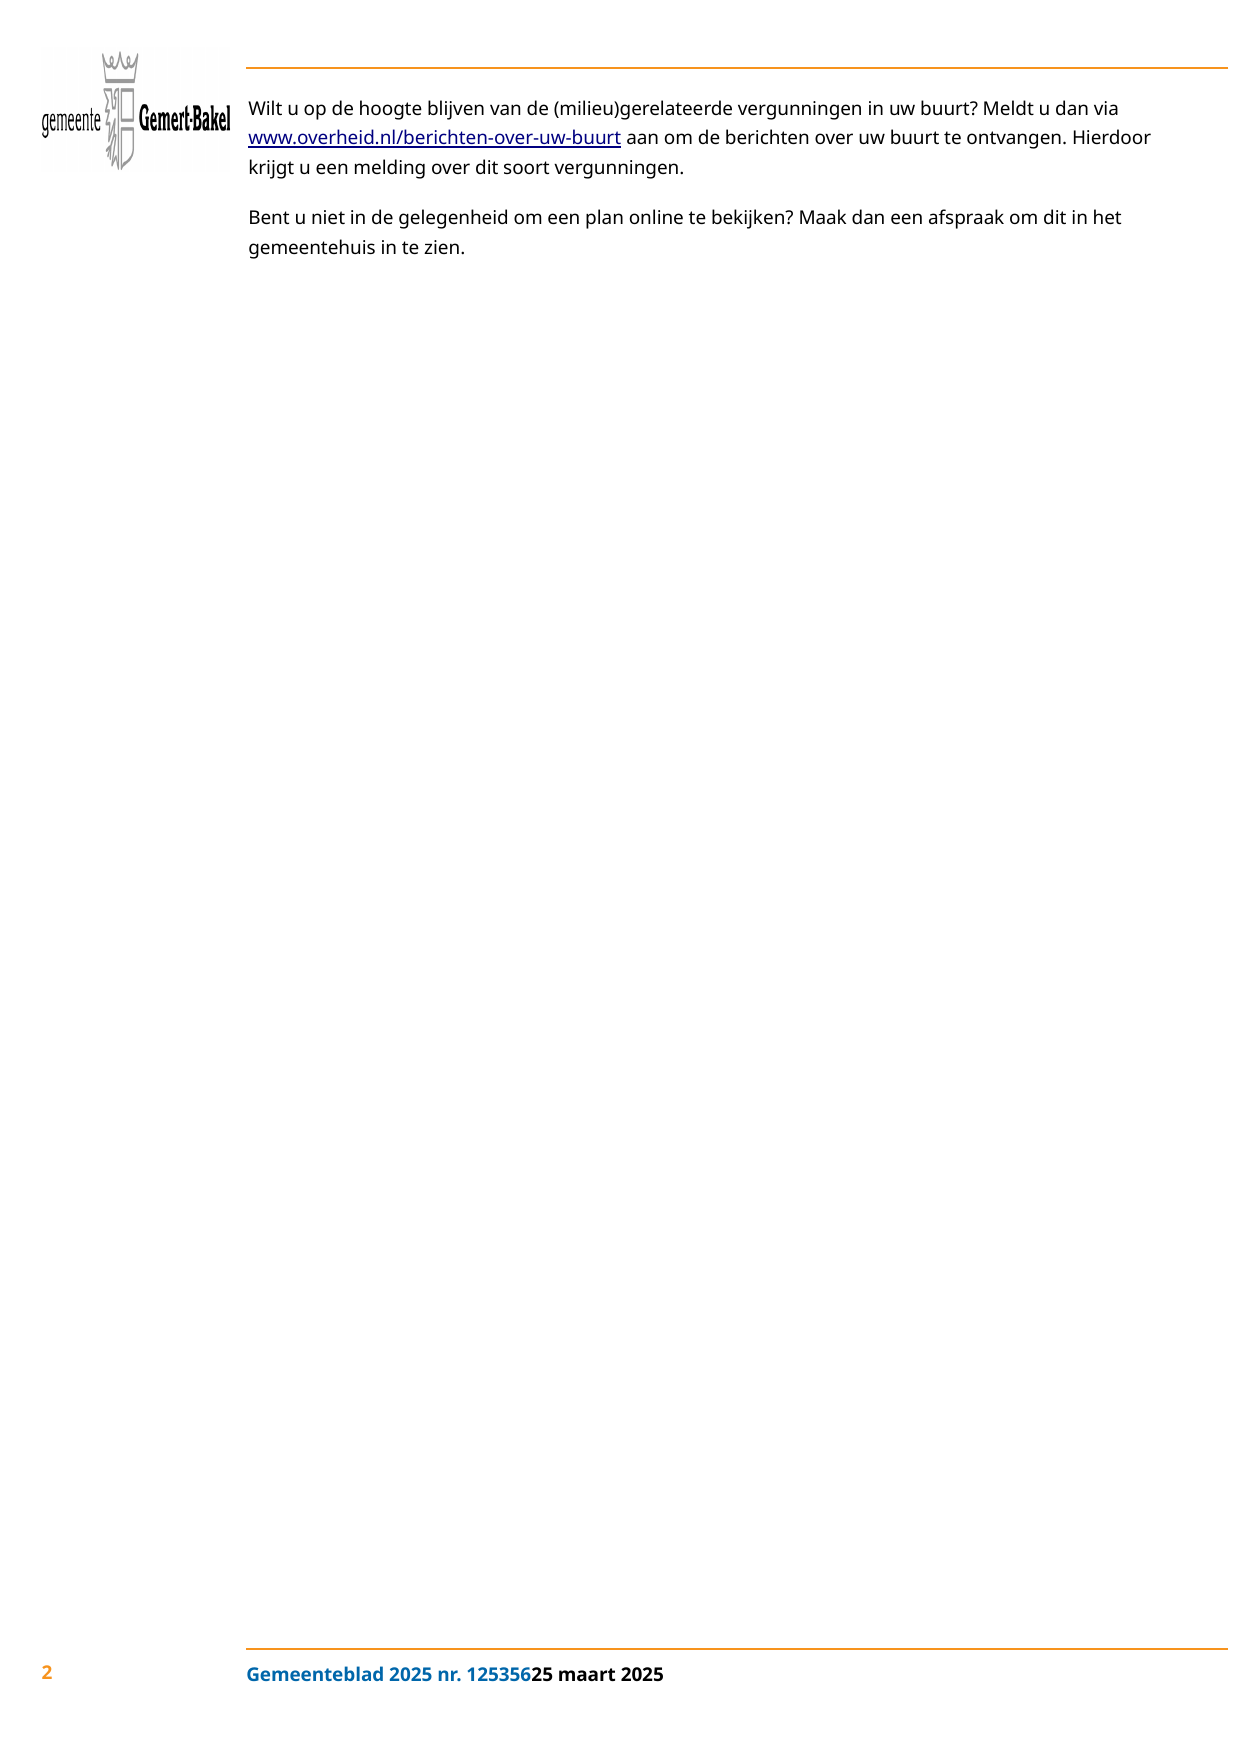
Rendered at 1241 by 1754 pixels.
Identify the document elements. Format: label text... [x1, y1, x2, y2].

text Wilt u op de hoogte blijven van de (milieu)gerelateerde vergunningen in uw buurt? Meldt u dan via www.overheid.nl/berichten-over-uw-buurt aan om de berichten over uw buurt te ontvangen. Hierdoor krijgt u een melding over dit soort vergunningen. [248, 95, 1152, 180]
text Bent u niet in de gelegenheid om een plan online te bekijken? Maak dan een afspraak om dit in het gemeentehuis in te zien. [248, 204, 1152, 260]
picture [41, 47, 231, 172]
